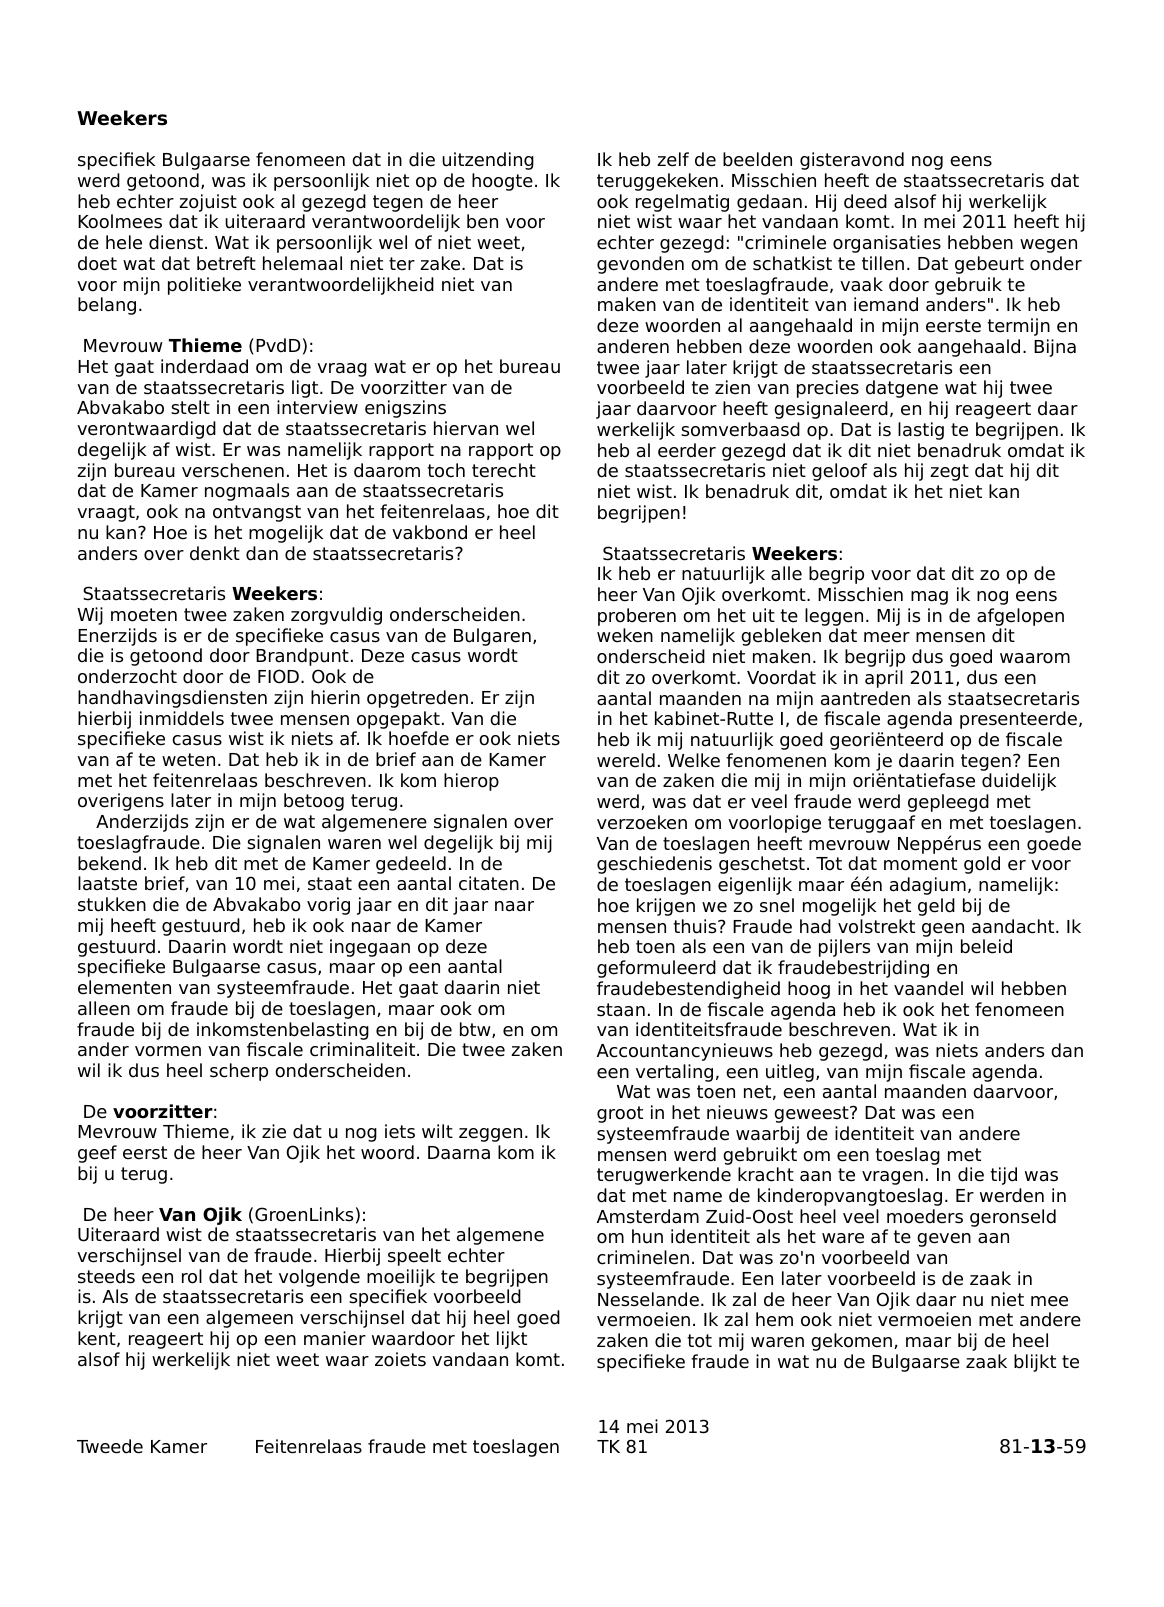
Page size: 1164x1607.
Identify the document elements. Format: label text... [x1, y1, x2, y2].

text Staatssecretaris Weekers: [77, 584, 567, 605]
text Mevrouw Thieme, ik zie dat u nog iets wilt zeggen. Ik geef eerst de heer Van Ojik het woord. Daarna kom ik bij u terug. [77, 1122, 567, 1184]
text Ik heb er natuurlijk alle begrip voor dat dit zo op de heer Van Ojik overkomt. Misschien mag ik nog eens proberen om het uit te leggen. Mij is in de afgelopen weken namelijk gebleken dat meer mensen dit onderscheid niet maken. Ik begrijp dus goed waarom dit zo overkomt. Voordat ik in april 2011, dus een aantal maanden na mijn aantreden als staatsecretaris in het kabinet-Rutte I, de fiscale agenda presenteerde, heb ik mij natuurlijk goed georiënteerd op de fiscale wereld. Welke fenomenen kom je daarin tegen? Een van de zaken die mij in mijn oriëntatiefase duidelijk werd, was dat er veel fraude werd gepleegd met verzoeken om voorlopige teruggaaf en met toeslagen. Van de toeslagen heeft mevrouw Neppérus een goede geschiedenis geschetst. Tot dat moment gold er voor de toeslagen eigenlijk maar één adagium, namelijk: hoe krijgen we zo snel mogelijk het geld bij de mensen thuis? Fraude had volstrekt geen aandacht. Ik heb toen als een van de pijlers van mijn beleid geformuleerd dat ik fraudebestrijding en fraudebestendigheid hoog in het vaandel wil hebben staan. In de fiscale agenda heb ik ook het fenomeen van identiteitsfraude beschreven. Wat ik in Accountancynieuws heb gezegd, was niets anders dan een vertaling, een uitleg, van mijn fiscale agenda. [596, 564, 1087, 1082]
text Uiteraard wist de staatssecretaris van het algemene verschijnsel van de fraude. Hierbij speelt echter steeds een rol dat het volgende moeilijk te begrijpen is. Als de staatssecretaris een specifiek voorbeeld krijgt van een algemeen verschijnsel dat hij heel goed kent, reageert hij op een manier waardoor het lijkt alsof hij werkelijk niet weet waar zoiets vandaan komt. [77, 1225, 567, 1370]
text De voorzitter: [77, 1102, 567, 1122]
text Wij moeten twee zaken zorgvuldig onderscheiden. Enerzijds is er de specifieke casus van de Bulgaren, die is getoond door Brandpunt. Deze casus wordt onderzocht door de FIOD. Ook de handhavingsdiensten zijn hierin opgetreden. Er zijn hierbij inmiddels twee mensen opgepakt. Van die specifieke casus wist ik niets af. Ik hoefde er ook niets van af te weten. Dat heb ik in de brief aan de Kamer met het feitenrelaas beschreven. Ik kom hierop overigens later in mijn betoog terug. [77, 605, 567, 812]
text Anderzijds zijn er de wat algemenere signalen over toeslagfraude. Die signalen waren wel degelijk bij mij bekend. Ik heb dit met de Kamer gedeeld. In de laatste brief, van 10 mei, staat een aantal citaten. De stukken die de Abvakabo vorig jaar en dit jaar naar mij heeft gestuurd, heb ik ook naar de Kamer gestuurd. Daarin wordt niet ingegaan op deze specifieke Bulgaarse casus, maar op een aantal elementen van systeemfraude. Het gaat daarin niet alleen om fraude bij de toeslagen, maar ook om fraude bij de inkomstenbelasting en bij de btw, en om ander vormen van fiscale criminaliteit. Die twee zaken wil ik dus heel scherp onderscheiden. [77, 812, 567, 1082]
text Mevrouw Thieme (PvdD): [77, 336, 567, 357]
text Ik heb zelf de beelden gisteravond nog eens teruggekeken. Misschien heeft de staatssecretaris dat ook regelmatig gedaan. Hij deed alsof hij werkelijk niet wist waar het vandaan komt. In mei 2011 heeft hij echter gezegd: "criminele organisaties hebben wegen gevonden om de schatkist te tillen. Dat gebeurt onder andere met toeslagfraude, vaak door gebruik te maken van de identiteit van iemand anders". Ik heb deze woorden al aangehaald in mijn eerste termijn en anderen hebben deze woorden ook aangehaald. Bijna twee jaar later krijgt de staatssecretaris een voorbeeld te zien van precies datgene wat hij twee jaar daarvoor heeft gesignaleerd, en hij reageert daar werkelijk somverbaasd op. Dat is lastig te begrijpen. Ik heb al eerder gezegd dat ik dit niet benadruk omdat ik de staatssecretaris niet geloof als hij zegt dat hij dit niet wist. Ik benadruk dit, omdat ik het niet kan begrijpen! [596, 150, 1087, 523]
text Staatssecretaris Weekers: [596, 543, 1087, 564]
text Het gaat inderdaad om de vraag wat er op het bureau van de staatssecretaris ligt. De voorzitter van de Abvakabo stelt in een interview enigszins verontwaardigd dat de staatssecretaris hiervan wel degelijk af wist. Er was namelijk rapport na rapport op zijn bureau verschenen. Het is daarom toch terecht dat de Kamer nogmaals aan de staatssecretaris vraagt, ook na ontvangst van het feitenrelaas, hoe dit nu kan? Hoe is het mogelijk dat de vakbond er heel anders over denkt dan de staatssecretaris? [77, 357, 567, 564]
text specifiek Bulgaarse fenomeen dat in die uitzending werd getoond, was ik persoonlijk niet op de hoogte. Ik heb echter zojuist ook al gezegd tegen de heer Koolmees dat ik uiteraard verantwoordelijk ben voor de hele dienst. Wat ik persoonlijk wel of niet weet, doet wat dat betreft helemaal niet ter zake. Dat is voor mijn politieke verantwoordelijkheid niet van belang. [77, 150, 567, 316]
text Wat was toen net, een aantal maanden daarvoor, groot in het nieuws geweest? Dat was een systeemfraude waarbij de identiteit van andere mensen werd gebruikt om een toeslag met terugwerkende kracht aan te vragen. In die tijd was dat met name de kinderopvangtoeslag. Er werden in Amsterdam Zuid-Oost heel veel moeders geronseld om hun identiteit als het ware af te geven aan criminelen. Dat was zo'n voorbeeld van systeemfraude. Een later voorbeeld is de zaak in Nesselande. Ik zal de heer Van Ojik daar nu niet mee vermoeien. Ik zal hem ook niet vermoeien met andere zaken die tot mij waren gekomen, maar bij de heel specifieke fraude in wat nu de Bulgaarse zaak blijkt te [596, 1082, 1087, 1372]
text De heer Van Ojik (GroenLinks): [77, 1204, 567, 1225]
